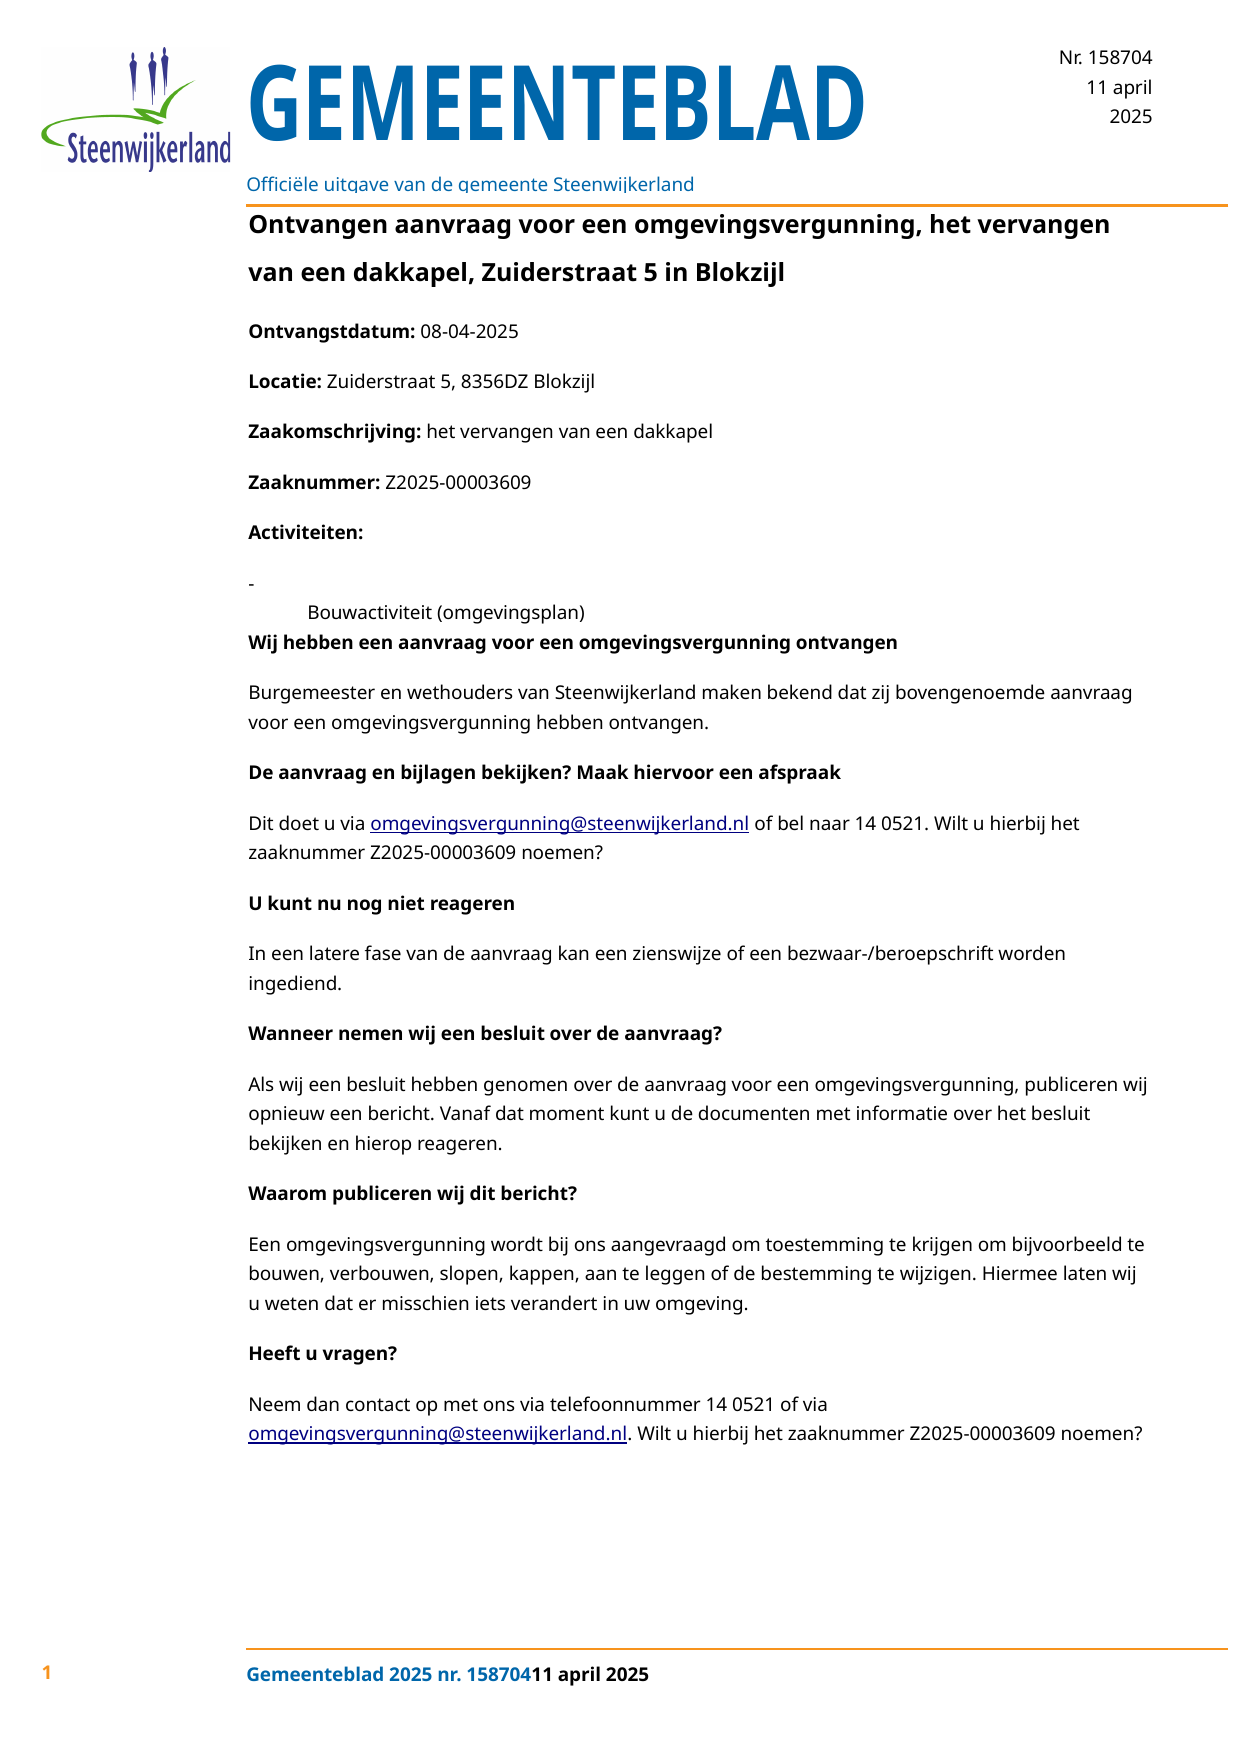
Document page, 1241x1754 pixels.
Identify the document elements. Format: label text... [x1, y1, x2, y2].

text Wij hebben een aanvraag voor een omgevingsvergunning ontvangen [248, 629, 1152, 655]
text Dit doet u via omgevingsvergunning@steenwijkerland.nl of bel naar 14 0521. Wilt u hierbij het zaaknummer Z2025-00003609 noemen? [248, 810, 1152, 865]
text Waarom publiceren wij dit bericht? [248, 1180, 1152, 1206]
text Neem dan contact op met ons via telefoonnummer 14 0521 of via omgevingsvergunning@steenwijkerland.nl. Wilt u hierbij het zaaknummer Z2025-00003609 noemen? [248, 1391, 1152, 1446]
list Bouwactiviteit (omgevingsplan) [248, 599, 1152, 625]
text U kunt nu nog niet reageren [248, 890, 1152, 916]
text Heeft u vragen? [248, 1340, 1152, 1366]
picture [41, 47, 231, 172]
text Wanneer nemen wij een besluit over de aanvraag? [248, 1020, 1152, 1046]
text De aanvraag en bijlagen bekijken? Maak hiervoor een afspraak [248, 759, 1152, 785]
text Een omgevingsvergunning wordt bij ons aangevraagd om toestemming te krijgen om bijvoorbeeld te bouwen, verbouwen, slopen, kappen, aan te leggen of de bestemming te wijzigen. Hiermee laten wij u weten dat er misschien iets verandert in uw omgeving. [248, 1231, 1152, 1316]
text In een latere fase van de aanvraag kan een zienswijze of een bezwaar-/beroepschrift worden ingediend. [248, 940, 1152, 996]
text Zaaknummer: Z2025-00003609 [248, 469, 1152, 495]
text Zaakomschrijving: het vervangen van een dakkapel [248, 419, 1152, 444]
text Ontvangen aanvraag voor een omgevingsvergunning, het vervangen van een dakkapel, Zuiderstraat 5 in Blokzijl [248, 207, 1152, 288]
text Activiteiten: [248, 519, 1152, 545]
text Locatie: Zuiderstraat 5, 8356DZ Blokzijl [248, 368, 1152, 394]
text Burgemeester en wethouders van Steenwijkerland maken bekend dat zij bovengenoemde aanvraag voor een omgevingsvergunning hebben ontvangen. [248, 679, 1152, 735]
text Ontvangstdatum: 08-04-2025 [248, 318, 1152, 344]
text Als wij een besluit hebben genomen over de aanvraag voor een omgevingsvergunning, publiceren wij opnieuw een bericht. Vanaf dat moment kunt u de documenten met informatie over het besluit bekijken en hierop reageren. [248, 1071, 1152, 1156]
